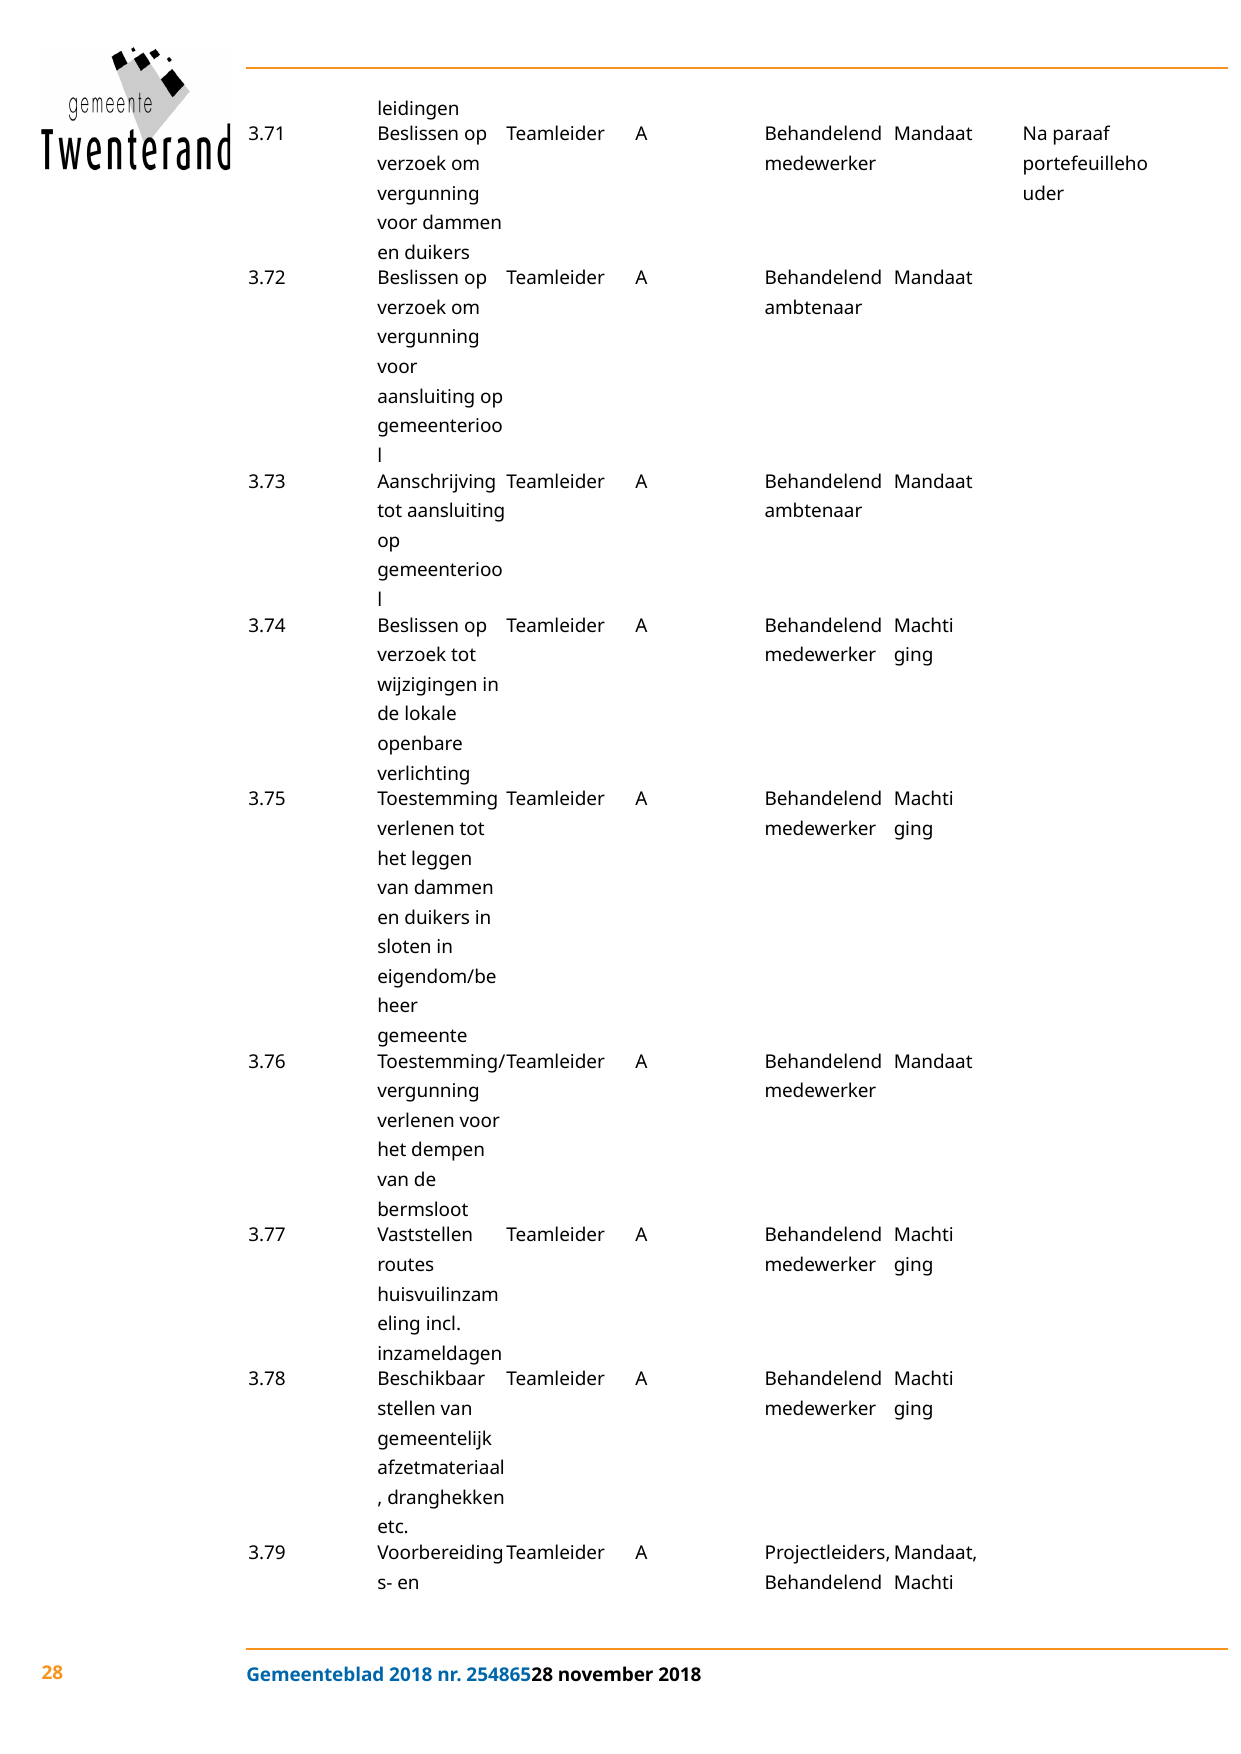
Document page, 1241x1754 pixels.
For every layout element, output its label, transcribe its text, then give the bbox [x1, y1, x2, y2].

table_cell Na paraaf portefeuillehouder [1023, 121, 1152, 264]
table_cell Behandelend medewerker [764, 121, 893, 264]
table_cell [1023, 1048, 1152, 1222]
table_cell Teamleider [506, 1048, 635, 1222]
table_cell A [635, 1048, 764, 1222]
table_cell 3.72 [248, 265, 377, 468]
table_cell Toestemming verlenen tot het leggen van dammen en duikers in sloten in eigendom/beheer gemeente [377, 786, 506, 1048]
table_cell leidingen [377, 95, 506, 121]
table_cell Behandelend medewerker [764, 1048, 893, 1222]
table_cell [1023, 1222, 1152, 1366]
table_cell Machti ging [894, 612, 1022, 786]
table_cell A [635, 121, 764, 264]
table_cell [1023, 1366, 1152, 1539]
table_cell Behandelend medewerker [764, 1222, 893, 1366]
table_cell [506, 95, 635, 121]
table_cell Beslissen op verzoek tot wijzigingen in de lokale openbare verlichting [377, 612, 506, 786]
table_cell Behandelend ambtenaar [764, 265, 893, 468]
table_cell 3.76 [248, 1048, 377, 1222]
table_cell Beslissen op verzoek om vergunning voor dammen en duikers [377, 121, 506, 264]
table_cell [894, 95, 1022, 121]
table_cell [635, 95, 764, 121]
table_cell Teamleider [506, 121, 635, 264]
table_cell Teamleider [506, 265, 635, 468]
table_cell 3.78 [248, 1366, 377, 1539]
table_cell 3.75 [248, 786, 377, 1048]
table_cell [1023, 95, 1152, 121]
table_cell Behandelend medewerker [764, 1366, 893, 1539]
table_cell 3.74 [248, 612, 377, 786]
table_cell [1023, 786, 1152, 1048]
table_cell Mandaat [894, 121, 1022, 264]
table_cell Voorbereidings- en [377, 1539, 506, 1594]
table_cell [1023, 265, 1152, 468]
table_cell [764, 95, 893, 121]
table_cell 3.79 [248, 1539, 377, 1594]
table_cell Teamleider [506, 1539, 635, 1594]
table_cell Mandaat [894, 265, 1022, 468]
table_cell [1023, 612, 1152, 786]
table_cell Mandaat [894, 468, 1022, 612]
table_cell Beschikbaar stellen van gemeentelijk afzetmateriaal, dranghekken etc. [377, 1366, 506, 1539]
table_cell [1023, 1539, 1152, 1594]
table_cell A [635, 1366, 764, 1539]
table_cell Teamleider [506, 1222, 635, 1366]
table_cell A [635, 468, 764, 612]
table_cell 3.71 [248, 121, 377, 264]
table_cell A [635, 786, 764, 1048]
table_cell Teamleider [506, 1366, 635, 1539]
table_cell Toestemming/vergunning verlenen voor het dempen van de bermsloot [377, 1048, 506, 1222]
table_cell 3.73 [248, 468, 377, 612]
table_cell A [635, 1539, 764, 1594]
table_cell Mandaat, Machti [894, 1539, 1022, 1594]
table_cell Mandaat [894, 1048, 1022, 1222]
table_cell A [635, 265, 764, 468]
table_cell Beslissen op verzoek om vergunning voor aansluiting op gemeenteriool [377, 265, 506, 468]
table_cell Machti ging [894, 786, 1022, 1048]
table_cell Behandelend ambtenaar [764, 468, 893, 612]
table_cell Behandelend medewerker [764, 612, 893, 786]
table_cell A [635, 612, 764, 786]
picture [41, 47, 231, 172]
table_cell Machti ging [894, 1366, 1022, 1539]
table_cell [248, 95, 377, 121]
table_cell [1023, 468, 1152, 612]
table_cell Aanschrijving tot aansluiting op gemeenteriool [377, 468, 506, 612]
table_cell Vaststellen routes huisvuilinzameling incl. inzameldagen [377, 1222, 506, 1366]
table_cell Machti ging [894, 1222, 1022, 1366]
table_cell A [635, 1222, 764, 1366]
table_cell Teamleider [506, 612, 635, 786]
table_cell Teamleider [506, 468, 635, 612]
table_cell 3.77 [248, 1222, 377, 1366]
table_cell Teamleider [506, 786, 635, 1048]
table_cell Behandelend medewerker [764, 786, 893, 1048]
table_cell Projectleiders, Behandelend [764, 1539, 893, 1594]
